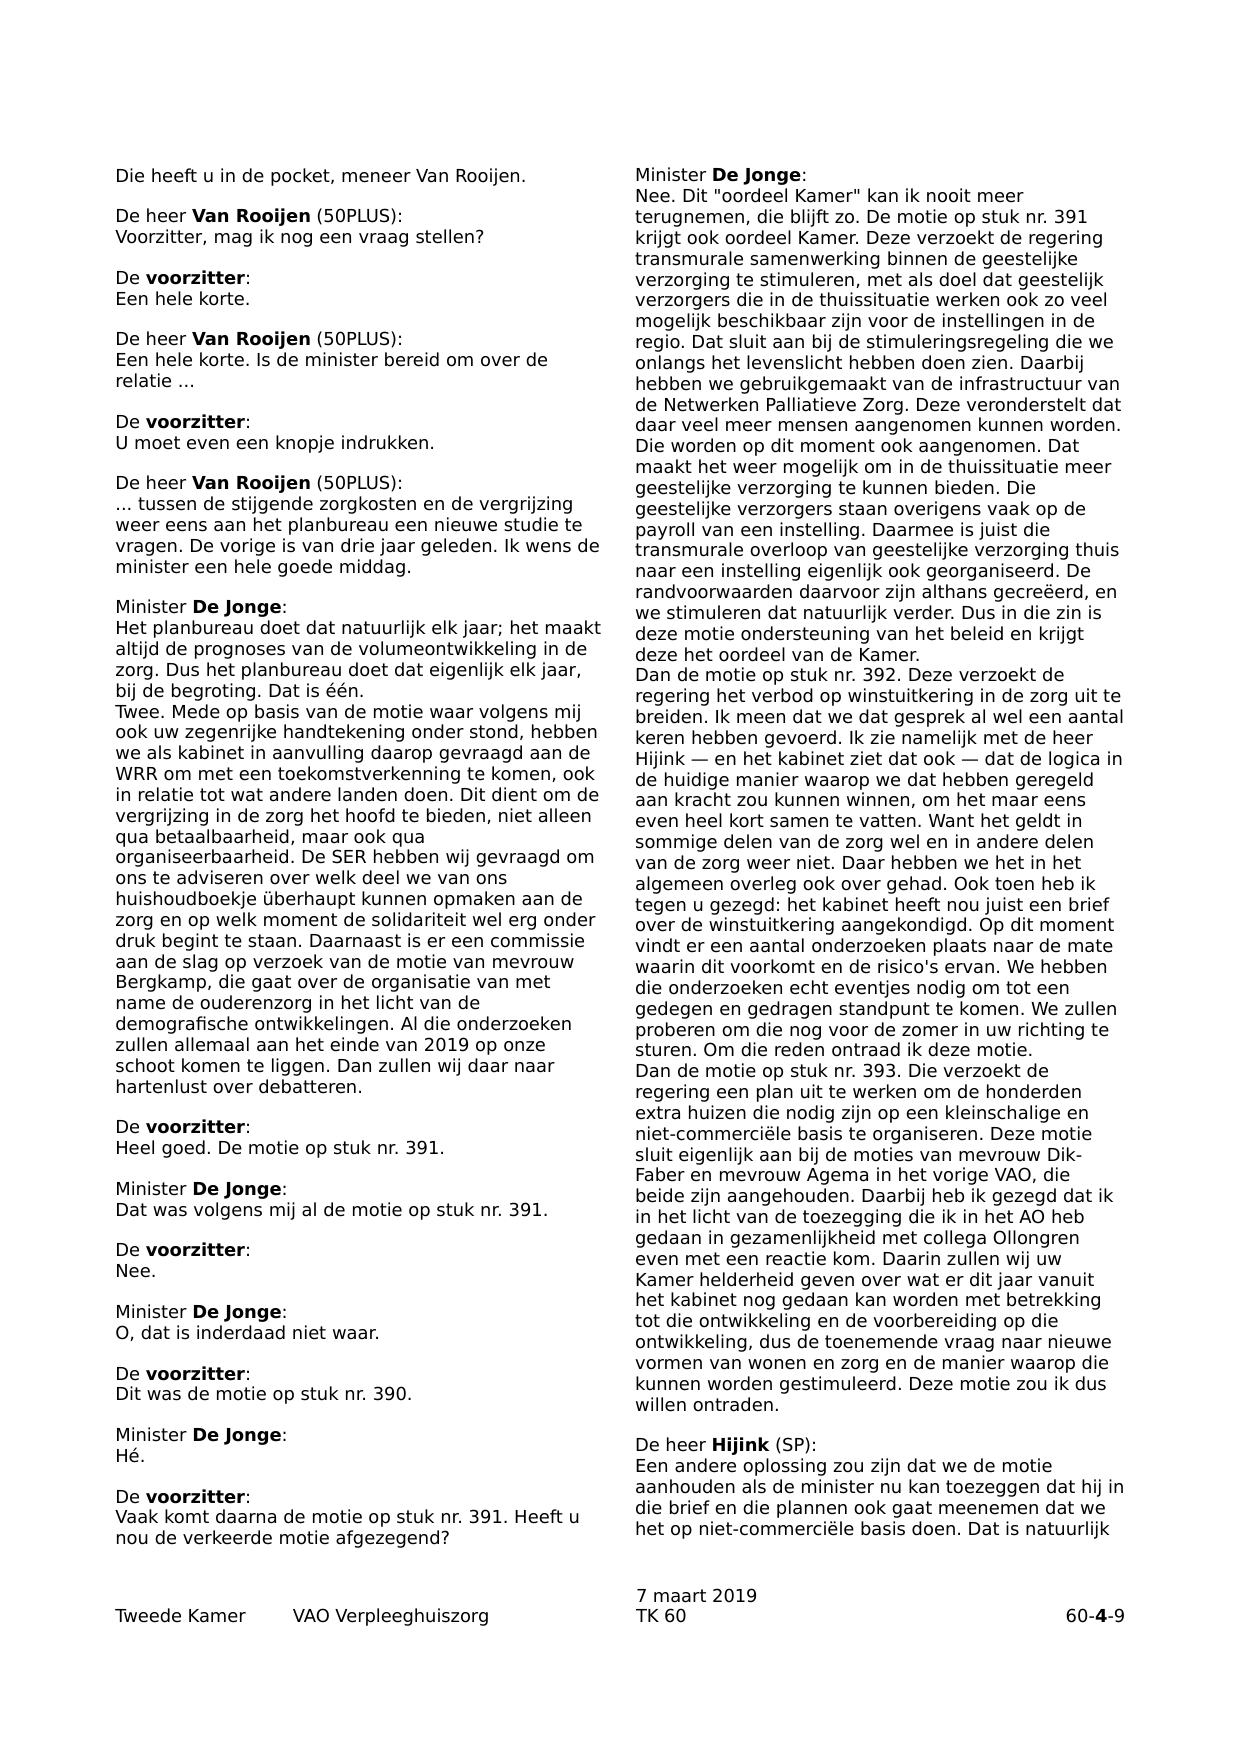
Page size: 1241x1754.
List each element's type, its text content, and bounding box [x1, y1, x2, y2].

text Minister De Jonge: [115, 1179, 605, 1199]
text De heer Van Rooijen (50PLUS): [115, 206, 605, 227]
text Een andere oplossing zou zijn dat we de motie aanhouden als de minister nu kan toezeggen dat hij in die brief en die plannen ook gaat meenemen dat we het op niet-commerciële basis doen. Dat is natuurlijk [635, 1456, 1125, 1539]
text Dan de motie op stuk nr. 393. Die verzoekt de regering een plan uit te werken om de honderden extra huizen die nodig zijn op een kleinschalige en niet-commerciële basis te organiseren. Deze motie sluit eigenlijk aan bij de moties van mevrouw Dik-Faber en mevrouw Agema in het vorige VAO, die beide zijn aangehouden. Daarbij heb ik gezegd dat ik in het licht van de toezegging die ik in het AO heb gedaan in gezamenlijkheid met collega Ollongren even met een reactie kom. Daarin zullen wij uw Kamer helderheid geven over wat er dit jaar vanuit het kabinet nog gedaan kan worden met betrekking tot die ontwikkeling en de voorbereiding op die ontwikkeling, dus de toenemende vraag naar nieuwe vormen van wonen en zorg en de manier waarop die kunnen worden gestimuleerd. Deze motie zou ik dus willen ontraden. [635, 1061, 1125, 1415]
text De voorzitter: [115, 1487, 605, 1507]
text De voorzitter: [115, 268, 605, 288]
text Een hele korte. [115, 288, 605, 309]
text Minister De Jonge: [115, 1425, 605, 1446]
text U moet even een knopje indrukken. [115, 432, 605, 453]
text Minister De Jonge: [115, 1302, 605, 1323]
text De voorzitter: [115, 1363, 605, 1384]
text Dit was de motie op stuk nr. 390. [115, 1384, 605, 1405]
text Voorzitter, mag ik nog een vraag stellen? [115, 227, 605, 248]
text Die heeft u in de pocket, meneer Van Rooijen. [115, 165, 605, 186]
text Dat was volgens mij al de motie op stuk nr. 391. [115, 1199, 605, 1220]
text De voorzitter: [115, 412, 605, 432]
text ... tussen de stijgende zorgkosten en de vergrijzing weer eens aan het planbureau een nieuwe studie te vragen. De vorige is van drie jaar geleden. Ik wens de minister een hele goede middag. [115, 494, 605, 577]
text Vaak komt daarna de motie op stuk nr. 391. Heeft u nou de verkeerde motie afgezegend? [115, 1507, 605, 1549]
text Hé. [115, 1446, 605, 1467]
text O, dat is inderdaad niet waar. [115, 1323, 605, 1343]
text Minister De Jonge: [635, 165, 1125, 186]
text Een hele korte. Is de minister bereid om over de relatie ... [115, 350, 605, 392]
text Minister De Jonge: [115, 597, 605, 618]
text De voorzitter: [115, 1117, 605, 1138]
text Heel goed. De motie op stuk nr. 391. [115, 1138, 605, 1159]
text Twee. Mede op basis van de motie waar volgens mij ook uw zegenrijke handtekening onder stond, hebben we als kabinet in aanvulling daarop gevraagd aan de WRR om met een toekomstverkenning te komen, ook in relatie tot wat andere landen doen. Dit dient om de vergrijzing in de zorg het hoofd te bieden, niet alleen qua betaalbaarheid, maar ook qua organiseerbaarheid. De SER hebben wij gevraagd om ons te adviseren over welk deel we van ons huishoudboekje überhaupt kunnen opmaken aan de zorg en op welk moment de solidariteit wel erg onder druk begint te staan. Daarnaast is er een commissie aan de slag op verzoek van de motie van mevrouw Bergkamp, die gaat over de organisatie van met name de ouderenzorg in het licht van de demografische ontwikkelingen. Al die onderzoeken zullen allemaal aan het einde van 2019 op onze schoot komen te liggen. Dan zullen wij daar naar hartenlust over debatteren. [115, 701, 605, 1097]
text Nee. [115, 1261, 605, 1282]
text De heer Van Rooijen (50PLUS): [115, 329, 605, 350]
text De heer Hijink (SP): [635, 1435, 1125, 1456]
text De voorzitter: [115, 1240, 605, 1261]
text Het planbureau doet dat natuurlijk elk jaar; het maakt altijd de prognoses van de volumeontwikkeling in de zorg. Dus het planbureau doet dat eigenlijk elk jaar, bij de begroting. Dat is één. [115, 618, 605, 701]
text De heer Van Rooijen (50PLUS): [115, 473, 605, 494]
text Nee. Dit "oordeel Kamer" kan ik nooit meer terugnemen, die blijft zo. De motie op stuk nr. 391 krijgt ook oordeel Kamer. Deze verzoekt de regering transmurale samenwerking binnen de geestelijke verzorging te stimuleren, met als doel dat geestelijk verzorgers die in de thuissituatie werken ook zo veel mogelijk beschikbaar zijn voor de instellingen in de regio. Dat sluit aan bij de stimuleringsregeling die we onlangs het levenslicht hebben doen zien. Daarbij hebben we gebruikgemaakt van de infrastructuur van de Netwerken Palliatieve Zorg. Deze veronderstelt dat daar veel meer mensen aangenomen kunnen worden. Die worden op dit moment ook aangenomen. Dat maakt het weer mogelijk om in de thuissituatie meer geestelijke verzorging te kunnen bieden. Die geestelijke verzorgers staan overigens vaak op de payroll van een instelling. Daarmee is juist die transmurale overloop van geestelijke verzorging thuis naar een instelling eigenlijk ook georganiseerd. De randvoorwaarden daarvoor zijn althans gecreëerd, en we stimuleren dat natuurlijk verder. Dus in die zin is deze motie ondersteuning van het beleid en krijgt deze het oordeel van de Kamer. [635, 186, 1125, 665]
text Dan de motie op stuk nr. 392. Deze verzoekt de regering het verbod op winstuitkering in de zorg uit te breiden. Ik meen dat we dat gesprek al wel een aantal keren hebben gevoerd. Ik zie namelijk met de heer Hijink — en het kabinet ziet dat ook — dat de logica in de huidige manier waarop we dat hebben geregeld aan kracht zou kunnen winnen, om het maar eens even heel kort samen te vatten. Want het geldt in sommige delen van de zorg wel en in andere delen van de zorg weer niet. Daar hebben we het in het algemeen overleg ook over gehad. Ook toen heb ik tegen u gezegd: het kabinet heeft nou juist een brief over de winstuitkering aangekondigd. Op dit moment vindt er een aantal onderzoeken plaats naar de mate waarin dit voorkomt en de risico's ervan. We hebben die onderzoeken echt eventjes nodig om tot een gedegen en gedragen standpunt te komen. We zullen proberen om die nog voor de zomer in uw richting te sturen. Om die reden ontraad ik deze motie. [635, 665, 1125, 1061]
